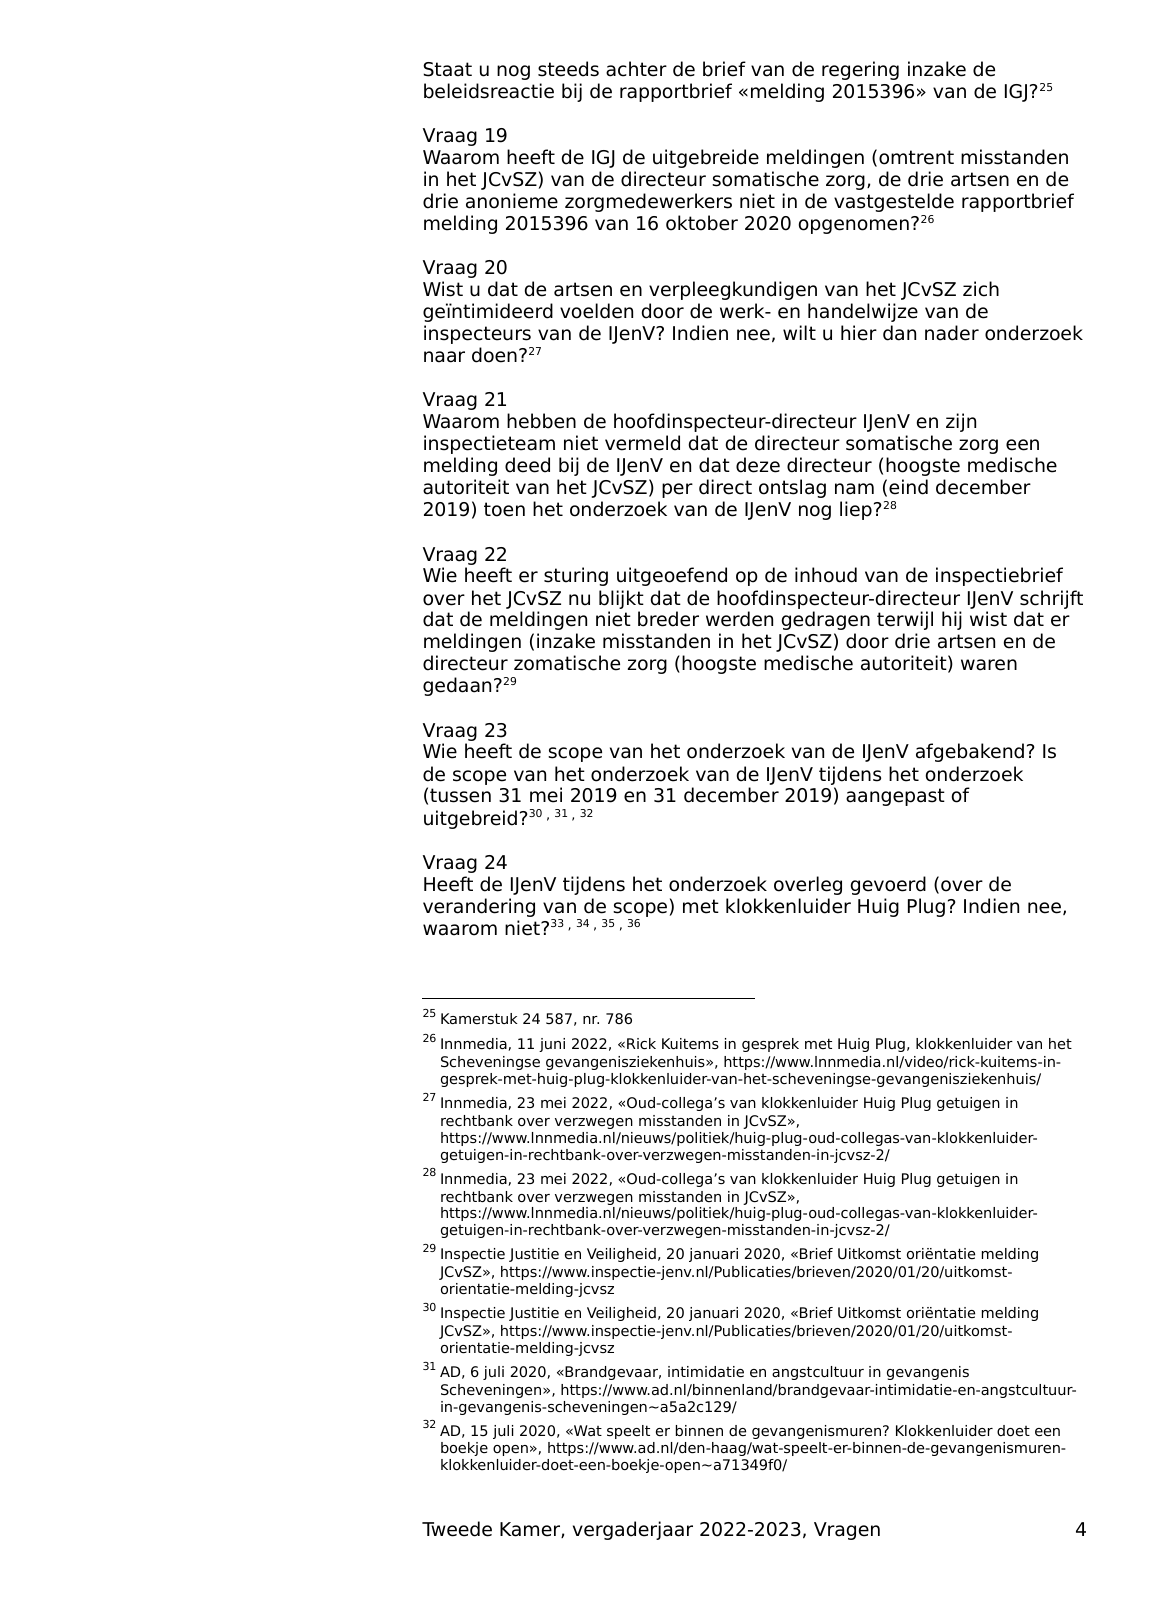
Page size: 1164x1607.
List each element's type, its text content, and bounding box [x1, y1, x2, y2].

text Wie heeft de scope van het onderzoek van de IJenV afgebakend? Is de scope van het onderzoek van de IJenV tijdens het onderzoek (tussen 31 mei 2019 en 31 december 2019) aangepast of uitgebreid?, , [422, 741, 1087, 829]
text Inspectie Justitie en Veiligheid, 20 januari 2020, «Brief Uitkomst oriëntatie melding JCvSZ», https://www.inspectie-jenv.nl/Publicaties/brieven/2020/01/20/uitkomst-orientatie-melding-jcvsz [422, 1242, 1087, 1298]
text Vraag 24 [422, 852, 1087, 873]
text Innmedia, 23 mei 2022, «Oud-collega’s van klokkenluider Huig Plug getuigen in rechtbank over verzwegen misstanden in JCvSZ», https://www.lnnmedia.nl/nieuws/politiek/huig-plug-oud-collegas-van-klokkenluider-getuigen-in-rechtbank-over-verzwegen-misstanden-in-jcvsz-2/ [422, 1167, 1087, 1239]
text AD, 6 juli 2020, «Brandgevaar, intimidatie en angstcultuur in gevangenis Scheveningen», https://www.ad.nl/binnenland/brandgevaar-intimidatie-en-angstcultuur-in-gevangenis-scheveningen~a5a2c129/ [422, 1360, 1087, 1416]
text Vraag 22 [422, 543, 1087, 565]
text Waarom hebben de hoofdinspecteur-directeur IJenV en zijn inspectieteam niet vermeld dat de directeur somatische zorg een melding deed bij de IJenV en dat deze directeur (hoogste medische autoriteit van het JCvSZ) per direct ontslag nam (eind december 2019) toen het onderzoek van de IJenV nog liep? [422, 411, 1087, 521]
text Vraag 21 [422, 389, 1087, 411]
text Inspectie Justitie en Veiligheid, 20 januari 2020, «Brief Uitkomst oriëntatie melding JCvSZ», https://www.inspectie-jenv.nl/Publicaties/brieven/2020/01/20/uitkomst-orientatie-melding-jcvsz [422, 1301, 1087, 1357]
text Vraag 20 [422, 257, 1087, 279]
text Staat u nog steeds achter de brief van de regering inzake de beleidsreactie bij de rapportbrief «melding 2015396» van de IGJ? [422, 59, 1087, 103]
text Innmedia, 11 juni 2022, «Rick Kuitems in gesprek met Huig Plug, klokkenluider van het Scheveningse gevangenisziekenhuis», https://www.lnnmedia.nl/video/rick-kuitems-in-gesprek-met-huig-plug-klokkenluider-van-het-scheveningse-gevangenisziekenhuis/ [422, 1032, 1087, 1088]
text Heeft de IJenV tijdens het onderzoek overleg gevoerd (over de verandering van de scope) met klokkenluider Huig Plug? Indien nee, waarom niet?, , , [422, 873, 1087, 939]
text Vraag 19 [422, 125, 1087, 147]
text Wist u dat de artsen en verpleegkundigen van het JCvSZ zich geïntimideerd voelden door de werk- en handelwijze van de inspecteurs van de IJenV? Indien nee, wilt u hier dan nader onderzoek naar doen? [422, 279, 1087, 367]
text AD, 15 juli 2020, «Wat speelt er binnen de gevangenismuren? Klokkenluider doet een boekje open», https://www.ad.nl/den-haag/wat-speelt-er-binnen-de-gevangenismuren-klokkenluider-doet-een-boekje-open~a71349f0/ [422, 1418, 1087, 1474]
text Kamerstuk 24 587, nr. 786 [422, 1007, 1087, 1029]
text Waarom heeft de IGJ de uitgebreide meldingen (omtrent misstanden in het JCvSZ) van de directeur somatische zorg, de drie artsen en de drie anonieme zorgmedewerkers niet in de vastgestelde rapportbrief melding 2015396 van 16 oktober 2020 opgenomen? [422, 147, 1087, 235]
text Vraag 23 [422, 719, 1087, 741]
text Innmedia, 23 mei 2022, «Oud-collega’s van klokkenluider Huig Plug getuigen in rechtbank over verzwegen misstanden in JCvSZ», https://www.lnnmedia.nl/nieuws/politiek/huig-plug-oud-collegas-van-klokkenluider-getuigen-in-rechtbank-over-verzwegen-misstanden-in-jcvsz-2/ [422, 1091, 1087, 1164]
text Wie heeft er sturing uitgeoefend op de inhoud van de inspectiebrief over het JCvSZ nu blijkt dat de hoofdinspecteur-directeur IJenV schrijft dat de meldingen niet breder werden gedragen terwijl hij wist dat er meldingen (inzake misstanden in het JCvSZ) door drie artsen en de directeur zomatische zorg (hoogste medische autoriteit) waren gedaan? [422, 565, 1087, 697]
